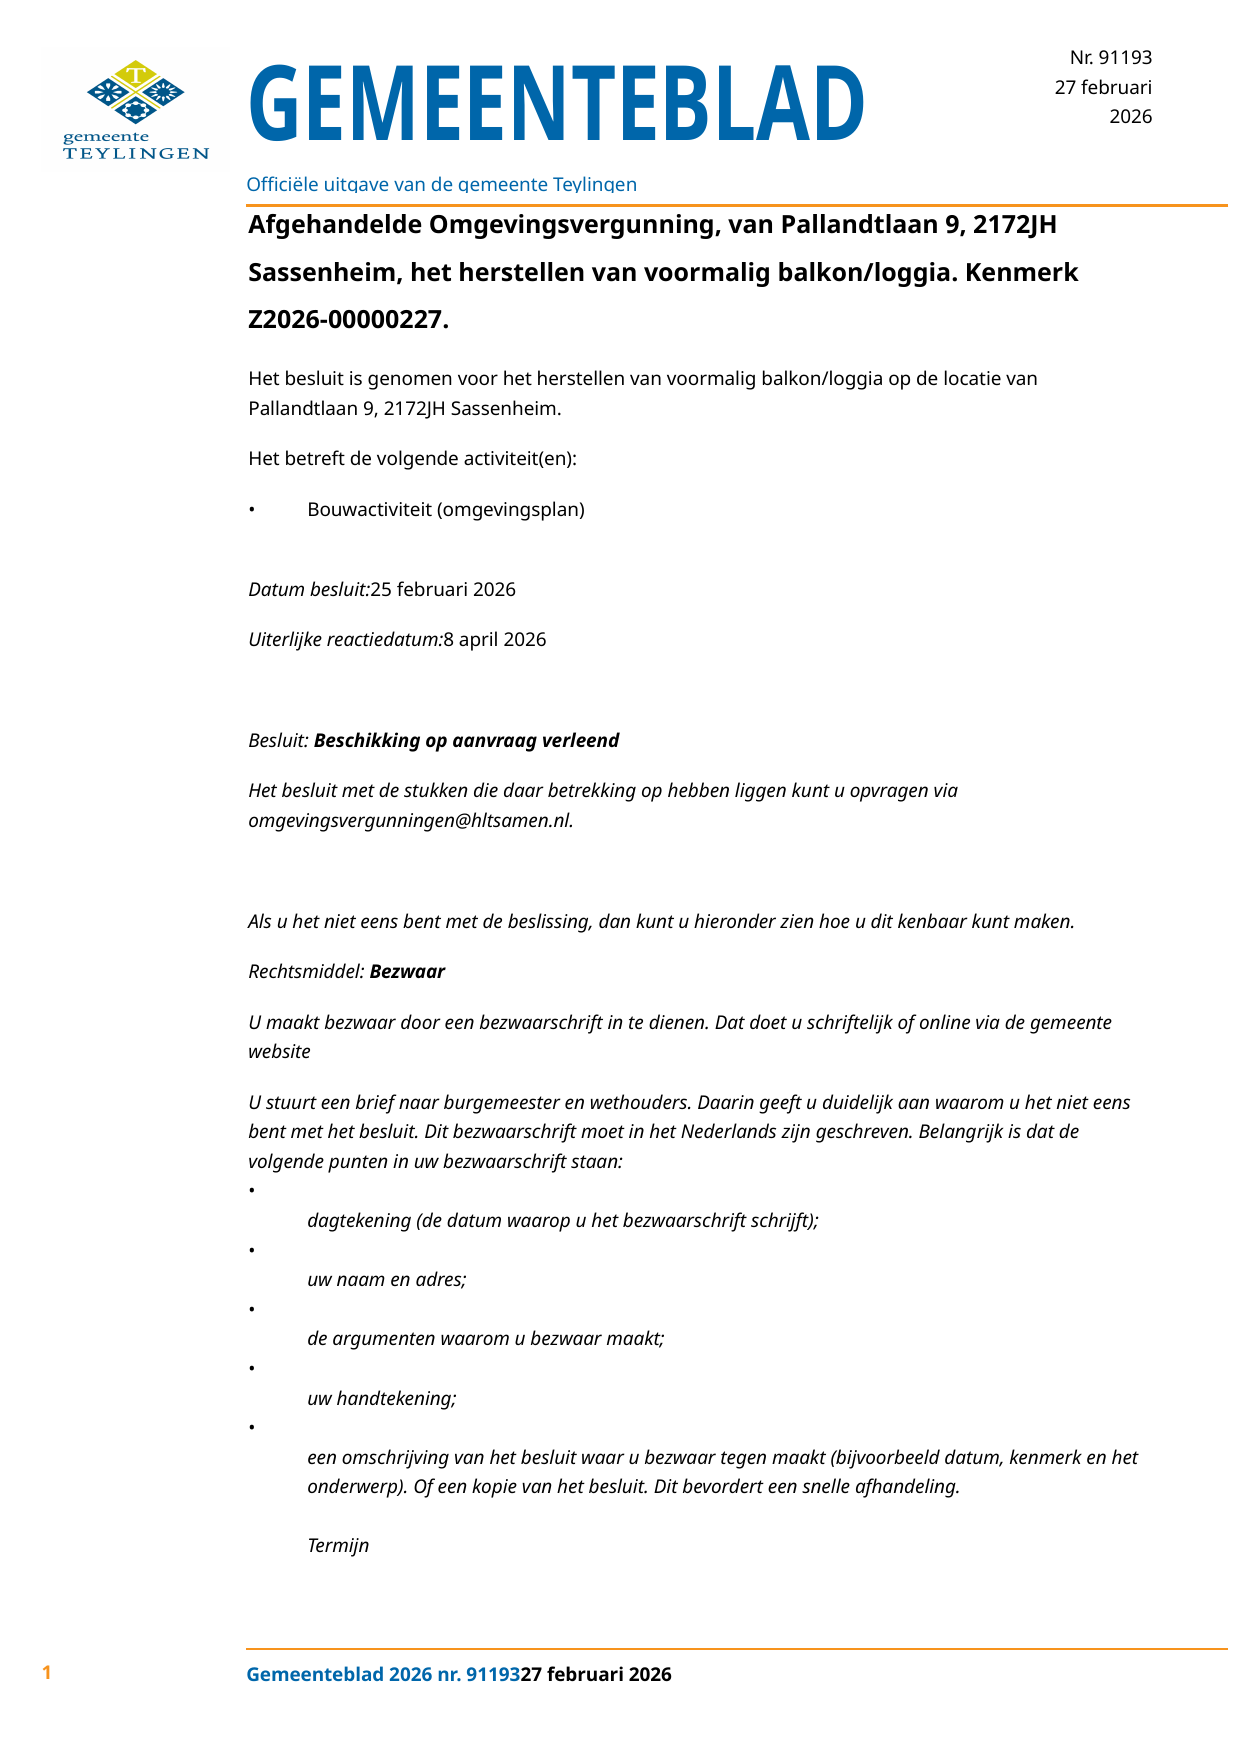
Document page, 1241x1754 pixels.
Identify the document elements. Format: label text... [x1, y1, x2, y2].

text U stuurt een brief naar burgemeester en wethouders. Daarin geeft u duidelijk aan waarom u het niet eens bent met het besluit. Dit bezwaarschrift moet in het Nederlands zijn geschreven. Belangrijk is dat de volgende punten in uw bezwaarschrift staan: [248, 1089, 1152, 1174]
picture [41, 47, 231, 172]
text Uiterlijke reactiedatum:8 april 2026 [248, 626, 1152, 652]
list Bouwactiviteit (omgevingsplan) [248, 496, 1152, 522]
text Datum besluit:25 februari 2026 [248, 576, 1152, 602]
text Het betreft de volgende activiteit(en): [248, 446, 1152, 471]
text Als u het niet eens bent met de beslissing, dan kunt u hieronder zien hoe u dit kenbaar kunt maken. [248, 908, 1152, 934]
text Afgehandelde Omgevingsvergunning, van Pallandtlaan 9, 2172JH Sassenheim, het herstellen van voormalig balkon/loggia. Kenmerk Z2026-00000227. [248, 207, 1152, 336]
list Termijn [248, 1533, 1152, 1558]
text Rechtsmiddel: Bezwaar [248, 958, 1152, 984]
text Besluit: Beschikking op aanvraag verleend [248, 727, 1152, 753]
list een omschrijving van het besluit waar u bezwaar tegen maakt (bijvoorbeeld datum, kenmerk en het onderwerp). Of een kopie van het besluit. Dit bevordert een snelle afhandeling. [248, 1444, 1152, 1499]
list uw handtekening; [248, 1385, 1152, 1410]
text U maakt bezwaar door een bezwaarschrift in te dienen. Dat doet u schriftelijk of online via de gemeente website [248, 1009, 1152, 1064]
text Het besluit met de stukken die daar betrekking op hebben liggen kunt u opvragen via omgevingsvergunningen@hltsamen.nl. [248, 778, 1152, 833]
list uw naam en adres; [248, 1266, 1152, 1292]
list de argumenten waarom u bezwaar maakt; [248, 1326, 1152, 1351]
list dagtekening (de datum waarop u het bezwaarschrift schrijft); [248, 1207, 1152, 1233]
text Het besluit is genomen voor het herstellen van voormalig balkon/loggia op de locatie van Pallandtlaan 9, 2172JH Sassenheim. [248, 366, 1152, 421]
